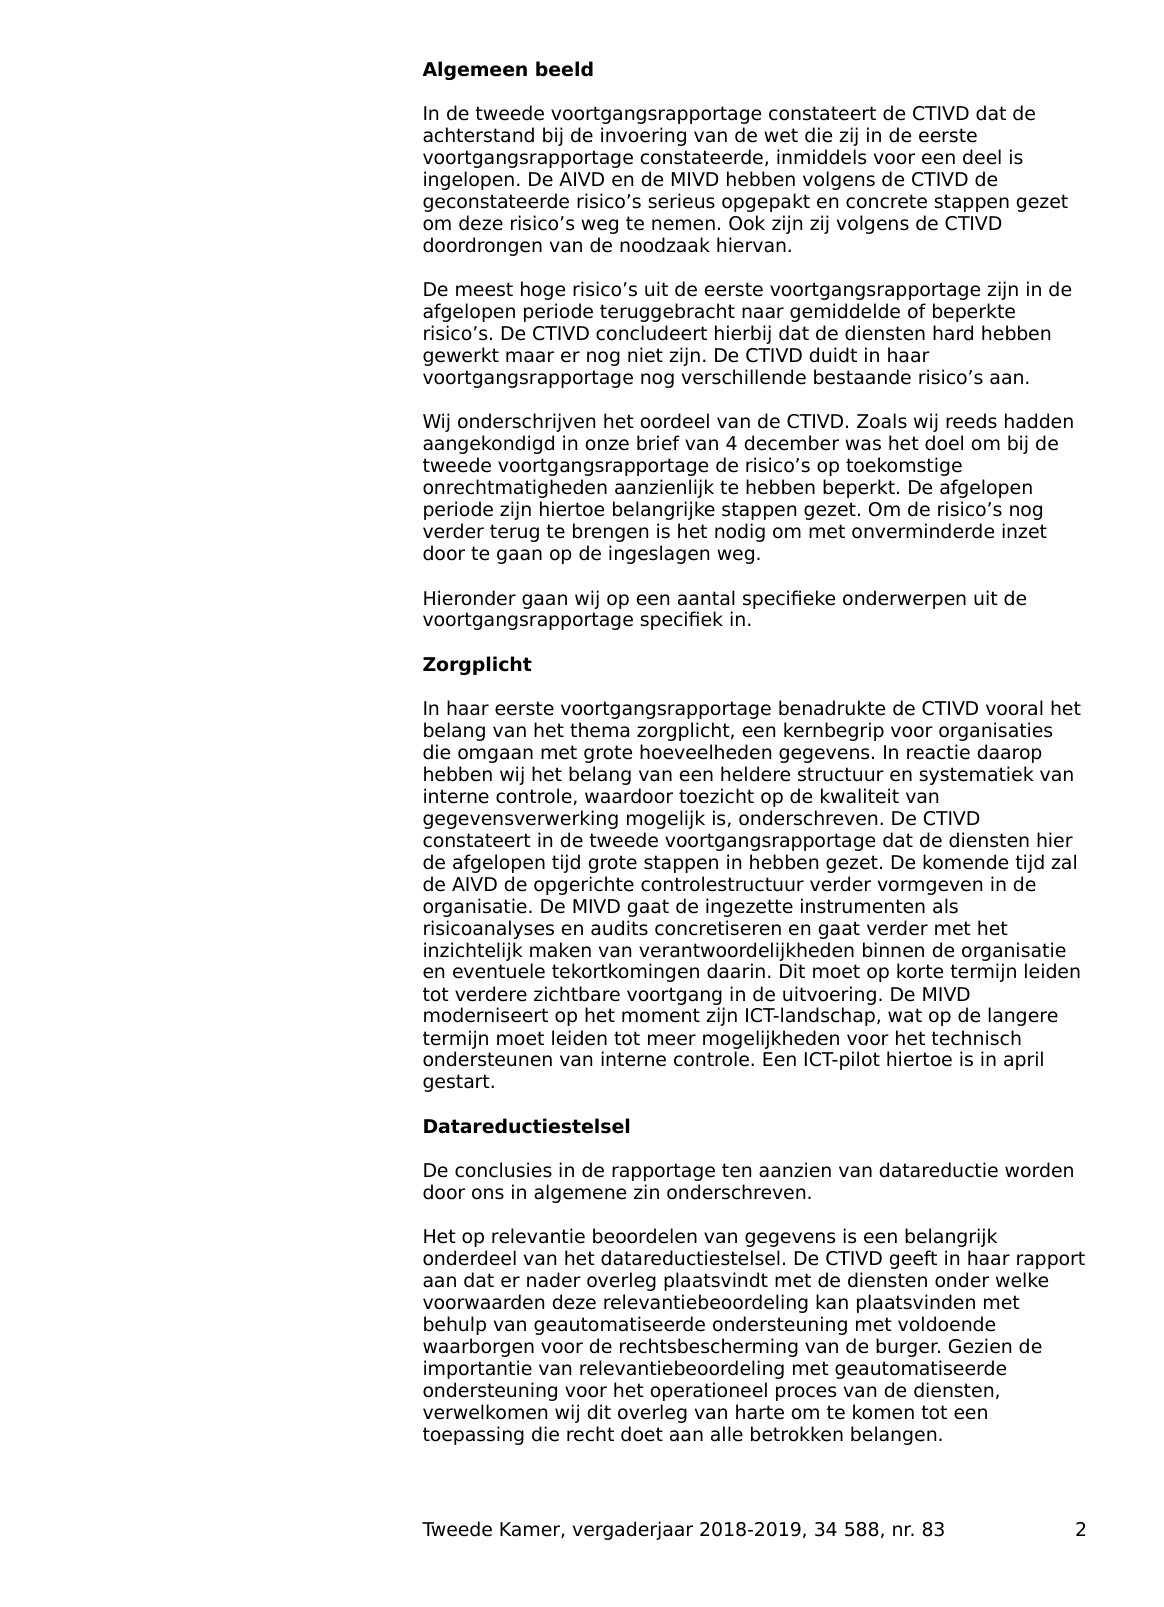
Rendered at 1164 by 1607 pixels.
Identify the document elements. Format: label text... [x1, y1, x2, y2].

text In haar eerste voortgangsrapportage benadrukte de CTIVD vooral het belang van het thema zorgplicht, een kernbegrip voor organisaties die omgaan met grote hoeveelheden gegevens. In reactie daarop hebben wij het belang van een heldere structuur en systematiek van interne controle, waardoor toezicht op de kwaliteit van gegevensverwerking mogelijk is, onderschreven. De CTIVD constateert in de tweede voortgangsrapportage dat de diensten hier de afgelopen tijd grote stappen in hebben gezet. De komende tijd zal de AIVD de opgerichte controlestructuur verder vormgeven in de organisatie. De MIVD gaat de ingezette instrumenten als risicoanalyses en audits concretiseren en gaat verder met het inzichtelijk maken van verantwoordelijkheden binnen de organisatie en eventuele tekortkomingen daarin. Dit moet op korte termijn leiden tot verdere zichtbare voortgang in de uitvoering. De MIVD moderniseert op het moment zijn ICT-landschap, wat op de langere termijn moet leiden tot meer mogelijkheden voor het technisch ondersteunen van interne controle. Een ICT-pilot hiertoe is in april gestart. [422, 698, 1087, 1093]
text De conclusies in de rapportage ten aanzien van datareductie worden door ons in algemene zin onderschreven. [422, 1160, 1087, 1204]
text Het op relevantie beoordelen van gegevens is een belangrijk onderdeel van het datareductiestelsel. De CTIVD geeft in haar rapport aan dat er nader overleg plaatsvindt met de diensten onder welke voorwaarden deze relevantiebeoordeling kan plaatsvinden met behulp van geautomatiseerde ondersteuning met voldoende waarborgen voor de rechtsbescherming van de burger. Gezien de importantie van relevantiebeoordeling met geautomatiseerde ondersteuning voor het operationeel proces van de diensten, verwelkomen wij dit overleg van harte om te komen tot een toepassing die recht doet aan alle betrokken belangen. [422, 1226, 1087, 1446]
text In de tweede voortgangsrapportage constateert de CTIVD dat de achterstand bij de invoering van de wet die zij in de eerste voortgangsrapportage constateerde, inmiddels voor een deel is ingelopen. De AIVD en de MIVD hebben volgens de CTIVD de geconstateerde risico’s serieus opgepakt en concrete stappen gezet om deze risico’s weg te nemen. Ook zijn zij volgens de CTIVD doordrongen van de noodzaak hiervan. [422, 103, 1087, 257]
text Hieronder gaan wij op een aantal specifieke onderwerpen uit de voortgangsrapportage specifiek in. [422, 587, 1087, 631]
subtitle Algemeen beeld [422, 59, 1087, 81]
text De meest hoge risico’s uit de eerste voortgangsrapportage zijn in de afgelopen periode teruggebracht naar gemiddelde of beperkte risico’s. De CTIVD concludeert hierbij dat de diensten hard hebben gewerkt maar er nog niet zijn. De CTIVD duidt in haar voortgangsrapportage nog verschillende bestaande risico’s aan. [422, 279, 1087, 389]
subtitle Zorgplicht [422, 653, 1087, 676]
text Wij onderschrijven het oordeel van de CTIVD. Zoals wij reeds hadden aangekondigd in onze brief van 4 december was het doel om bij de tweede voortgangsrapportage de risico’s op toekomstige onrechtmatigheden aanzienlijk te hebben beperkt. De afgelopen periode zijn hiertoe belangrijke stappen gezet. Om de risico’s nog verder terug te brengen is het nodig om met onverminderde inzet door te gaan op de ingeslagen weg. [422, 411, 1087, 565]
subtitle Datareductiestelsel [422, 1116, 1087, 1137]
